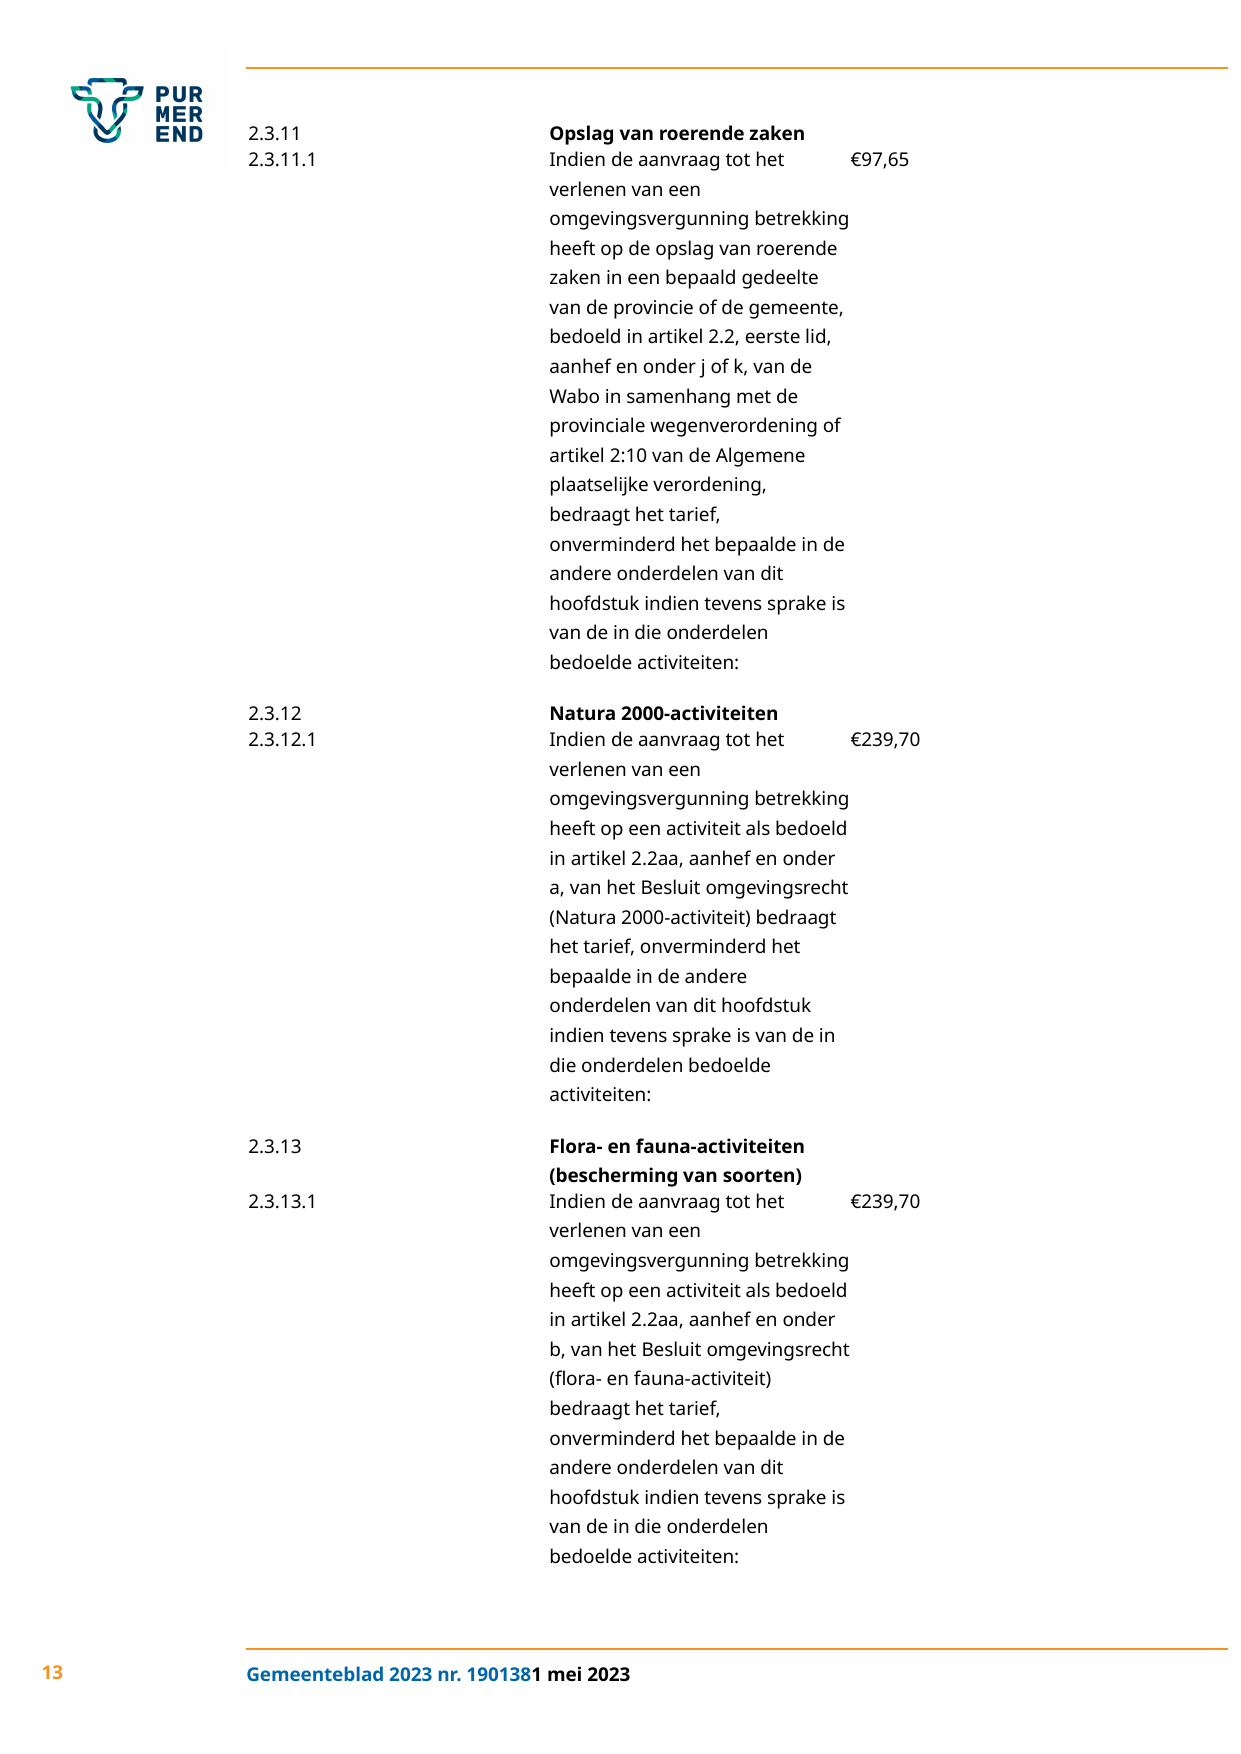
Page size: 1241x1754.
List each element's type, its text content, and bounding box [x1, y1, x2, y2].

table_cell [248, 1107, 549, 1133]
table_cell [850, 1133, 1152, 1188]
table_cell 2.3.11.1 [248, 146, 549, 675]
table_cell [549, 1569, 850, 1594]
table_cell [850, 701, 1152, 726]
table_cell [248, 675, 549, 701]
table_cell Indien de aanvraag tot het verlenen van een omgevingsvergunning betrekking heeft op de opslag van roerende zaken in een bepaald gedeelte van de provincie of de gemeente, bedoeld in artikel 2.2, eerste lid, aanhef en onder j of k, van de Wabo in samenhang met de provinciale wegenverordening of artikel 2:10 van de Algemene plaatselijke verordening, bedraagt het tarief, onverminderd het bepaalde in de andere onderdelen van dit hoofdstuk indien tevens sprake is van de in die onderdelen bedoelde activiteiten: [549, 146, 850, 675]
picture [41, 47, 231, 172]
table_cell [850, 675, 1152, 701]
table_cell [248, 95, 549, 121]
table_cell Natura 2000-activiteiten [549, 701, 850, 726]
table_cell 2.3.11 [248, 121, 549, 146]
table_cell 2.3.12 [248, 701, 549, 726]
table_cell [549, 95, 850, 121]
table_cell €239,70 [850, 726, 1152, 1107]
table_cell 2.3.13 [248, 1133, 549, 1188]
table_cell Indien de aanvraag tot het verlenen van een omgevingsvergunning betrekking heeft op een activiteit als bedoeld in artikel 2.2aa, aanhef en onder a, van het Besluit omgevingsrecht (Natura 2000-activiteit) bedraagt het tarief, onverminderd het bepaalde in de andere onderdelen van dit hoofdstuk indien tevens sprake is van de in die onderdelen bedoelde activiteiten: [549, 726, 850, 1107]
table_cell Indien de aanvraag tot het verlenen van een omgevingsvergunning betrekking heeft op een activiteit als bedoeld in artikel 2.2aa, aanhef en onder b, van het Besluit omgevingsrecht (flora- en fauna-activiteit) bedraagt het tarief, onverminderd het bepaalde in de andere onderdelen van dit hoofdstuk indien tevens sprake is van de in die onderdelen bedoelde activiteiten: [549, 1188, 850, 1569]
table_cell Opslag van roerende zaken [549, 121, 850, 146]
table_cell [850, 121, 1152, 146]
table_cell €97,65 [850, 146, 1152, 675]
table_cell [850, 1107, 1152, 1133]
table_cell [850, 95, 1152, 121]
table_cell 2.3.12.1 [248, 726, 549, 1107]
table_cell €239,70 [850, 1188, 1152, 1569]
table_cell Flora- en fauna-activiteiten (bescherming van soorten) [549, 1133, 850, 1188]
table_cell [549, 675, 850, 701]
table_cell [549, 1107, 850, 1133]
table_cell [850, 1569, 1152, 1594]
table_cell [248, 1569, 549, 1594]
table_cell 2.3.13.1 [248, 1188, 549, 1569]
